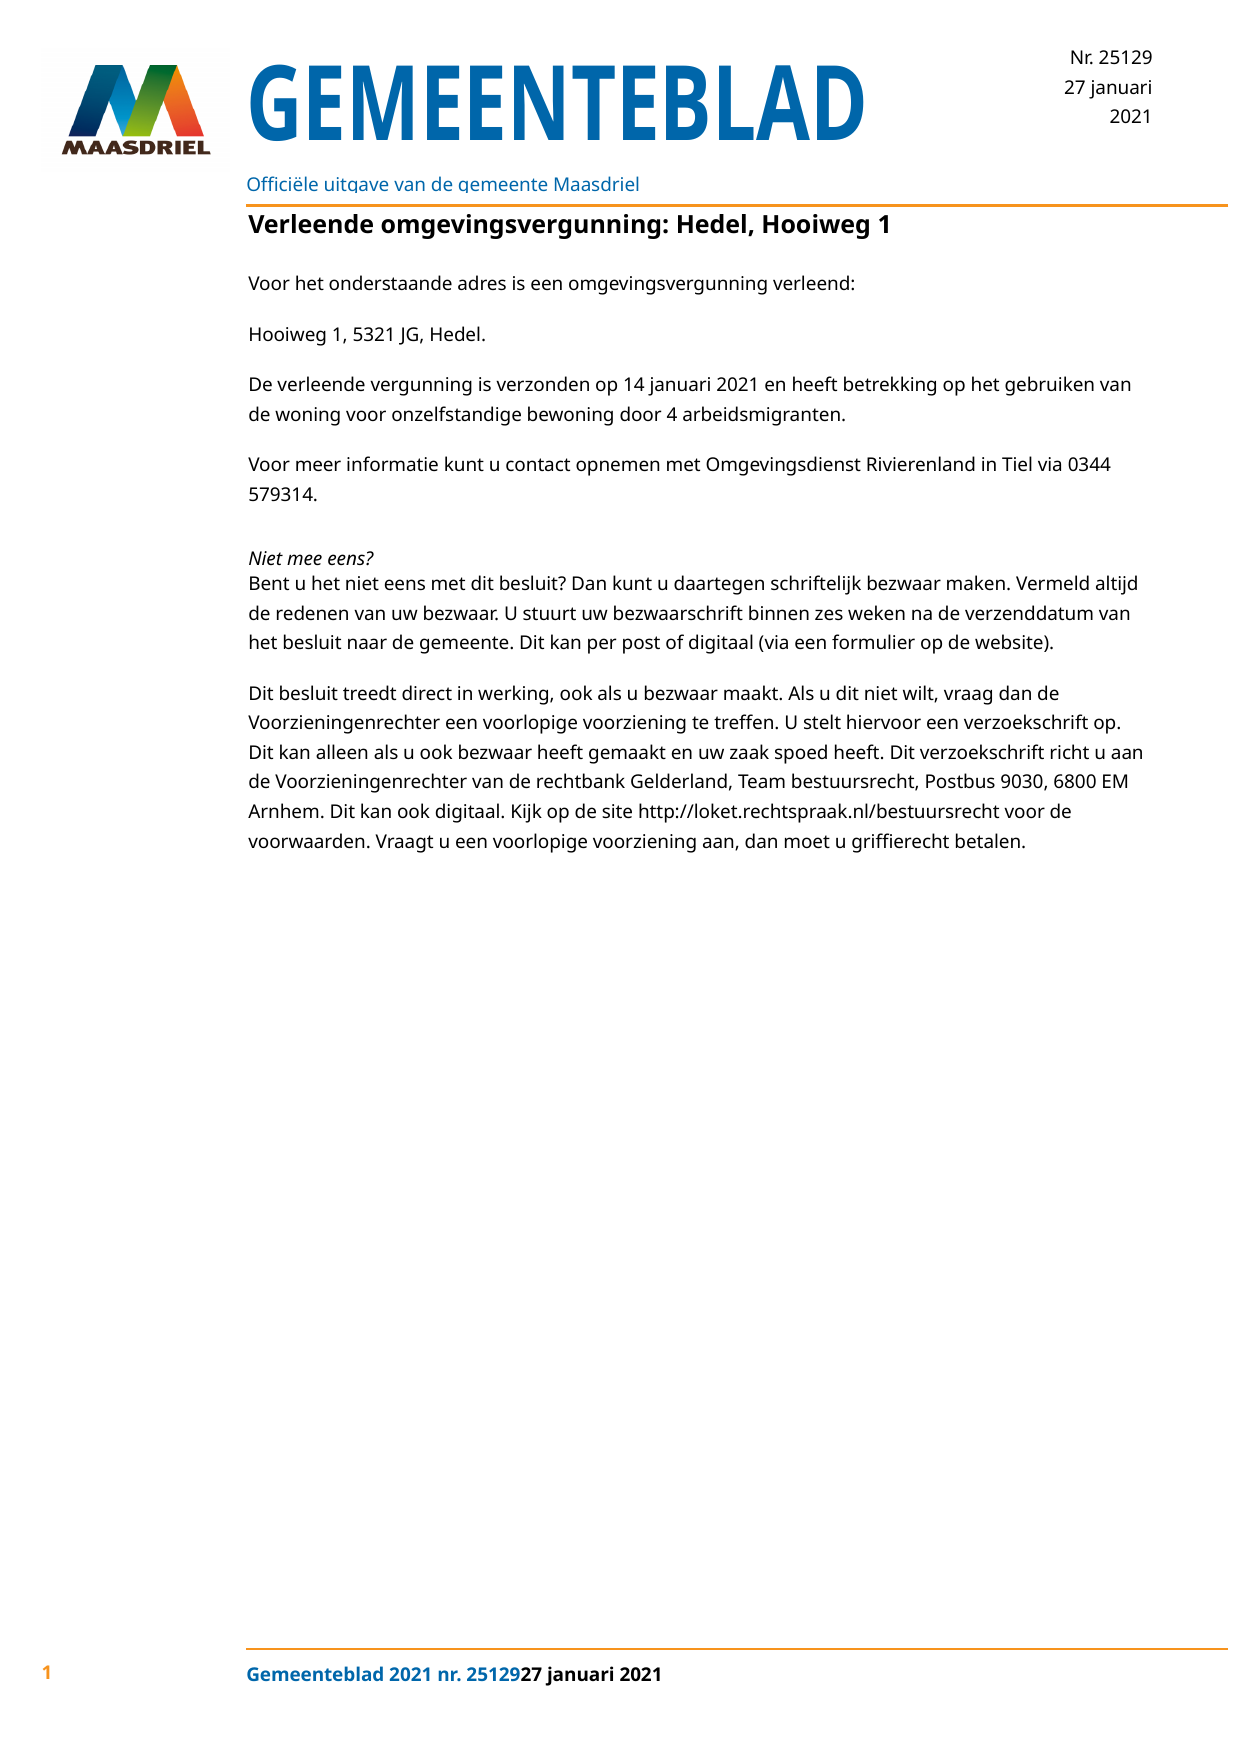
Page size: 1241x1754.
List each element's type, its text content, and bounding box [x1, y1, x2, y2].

text Bent u het niet eens met dit besluit? Dan kunt u daartegen schriftelijk bezwaar maken. Vermeld altijd de redenen van uw bezwaar. U stuurt uw bezwaarschrift binnen zes weken na de verzenddatum van het besluit naar de gemeente. Dit kan per post of digitaal (via een formulier op de website). [248, 570, 1152, 655]
text Dit besluit treedt direct in werking, ook als u bezwaar maakt. Als u dit niet wilt, vraag dan de Voorzieningenrechter een voorlopige voorziening te treffen. U stelt hiervoor een verzoekschrift op. Dit kan alleen als u ook bezwaar heeft gemaakt en uw zaak spoed heeft. Dit verzoekschrift richt u aan de Voorzieningenrechter van de rechtbank Gelderland, Team bestuursrecht, Postbus 9030, 6800 EM Arnhem. Dit kan ook digitaal. Kijk op de site http://loket.rechtspraak.nl/bestuursrecht voor de voorwaarden. Vraagt u een voorlopige voorziening aan, dan moet u griffierecht betalen. [248, 680, 1152, 854]
text Voor meer informatie kunt u contact opnemen met Omgevingsdienst Rivierenland in Tiel via 0344 579314. [248, 451, 1152, 506]
text Niet mee eens? [248, 545, 1152, 570]
text Verleende omgevingsvergunning: Hedel, Hooiweg 1 [248, 207, 1152, 241]
text De verleende vergunning is verzonden op 14 januari 2021 en heeft betrekking op het gebruiken van de woning voor onzelfstandige bewoning door 4 arbeidsmigranten. [248, 371, 1152, 426]
picture [41, 47, 231, 172]
text Hooiweg 1, 5321 JG, Hedel. [248, 321, 1152, 346]
text Voor het onderstaande adres is een omgevingsvergunning verleend: [248, 270, 1152, 296]
